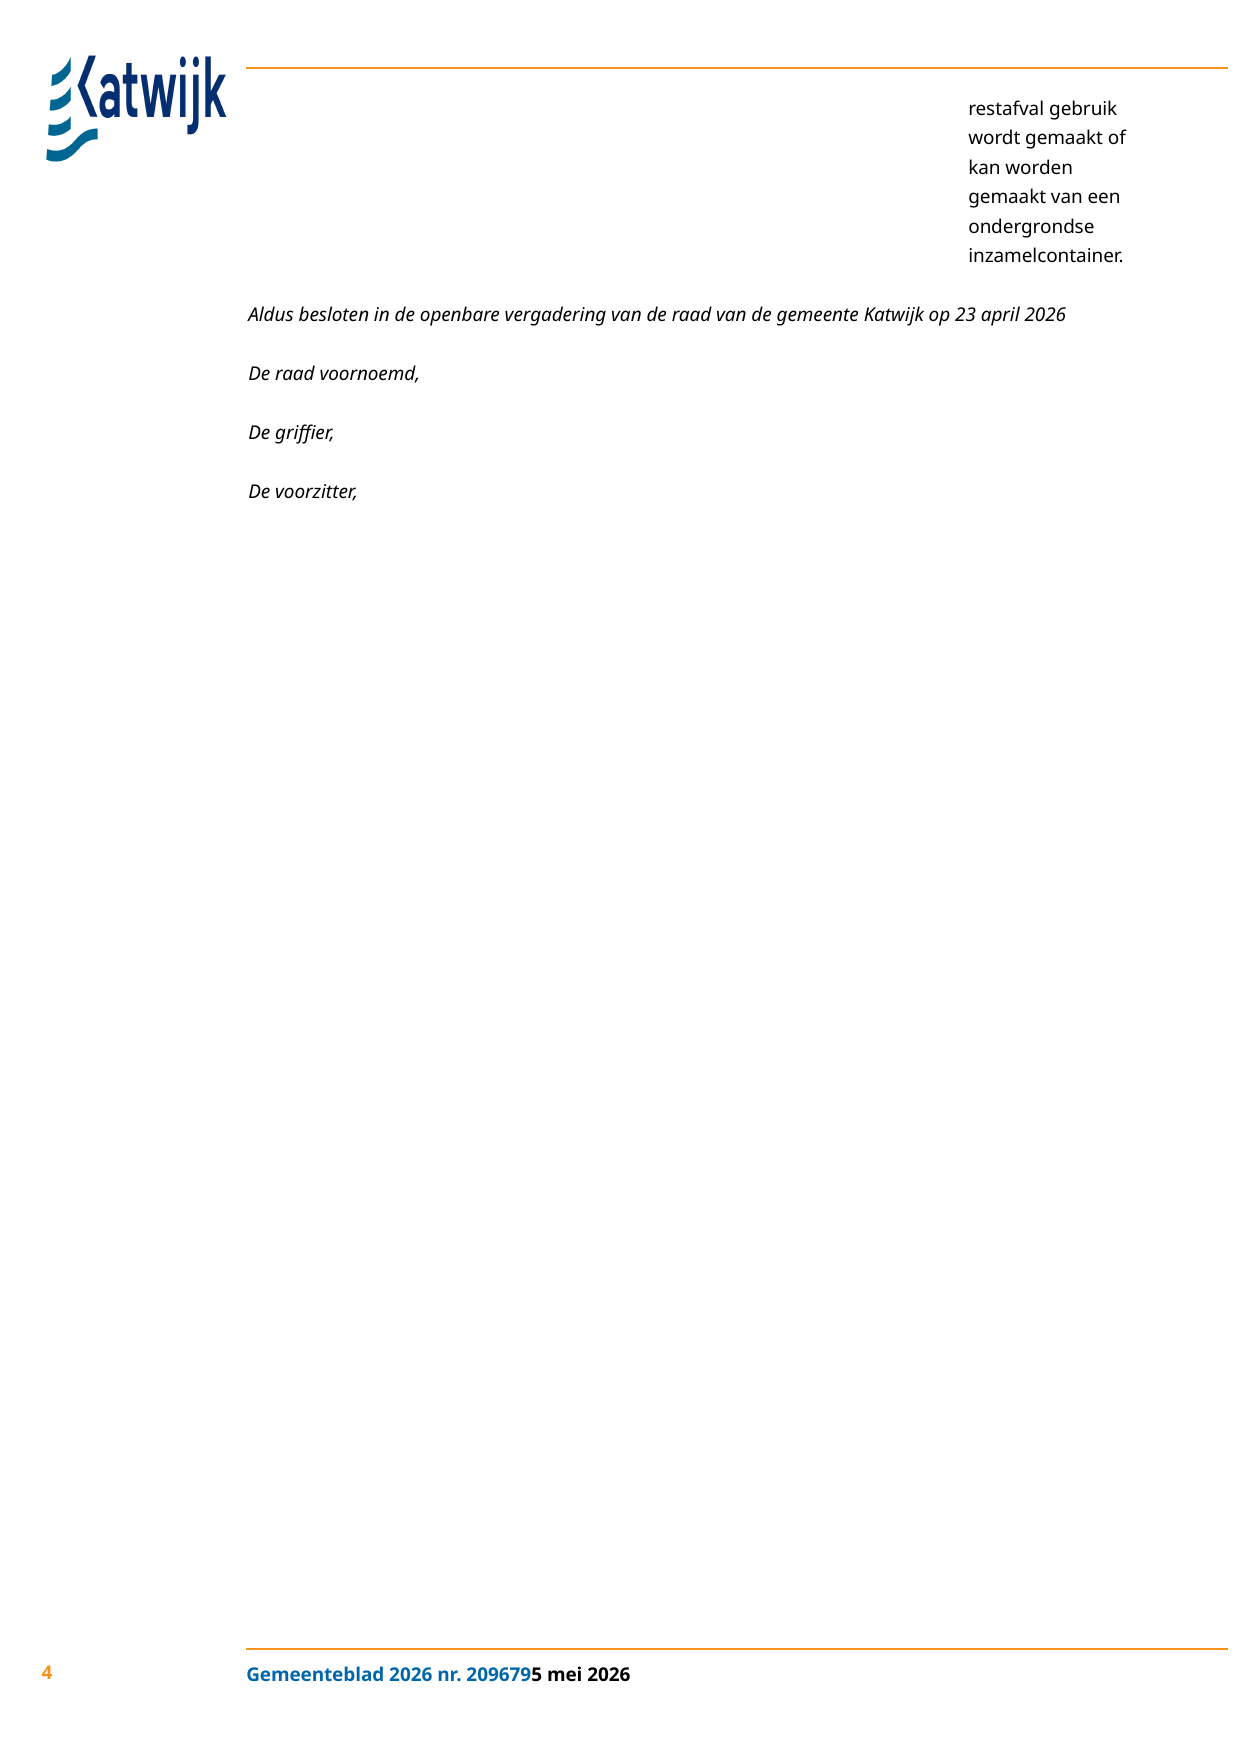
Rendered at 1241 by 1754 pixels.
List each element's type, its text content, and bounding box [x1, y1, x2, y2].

table_cell restafval gebruik wordt gemaakt of kan worden gemaakt van een ondergrondse inzamelcontainer. [909, 95, 1152, 268]
text De raad voornoemd, [248, 360, 1152, 386]
text De griffier, [248, 419, 1152, 445]
text Aldus besloten in de openbare vergadering van de raad van de gemeente Katwijk op 23 april 2026 [248, 301, 1152, 327]
table_cell [630, 95, 769, 268]
table_cell [388, 95, 630, 268]
table_cell [770, 95, 909, 268]
text De voorzitter, [248, 479, 1152, 504]
table_cell [248, 95, 387, 268]
picture [41, 47, 231, 172]
